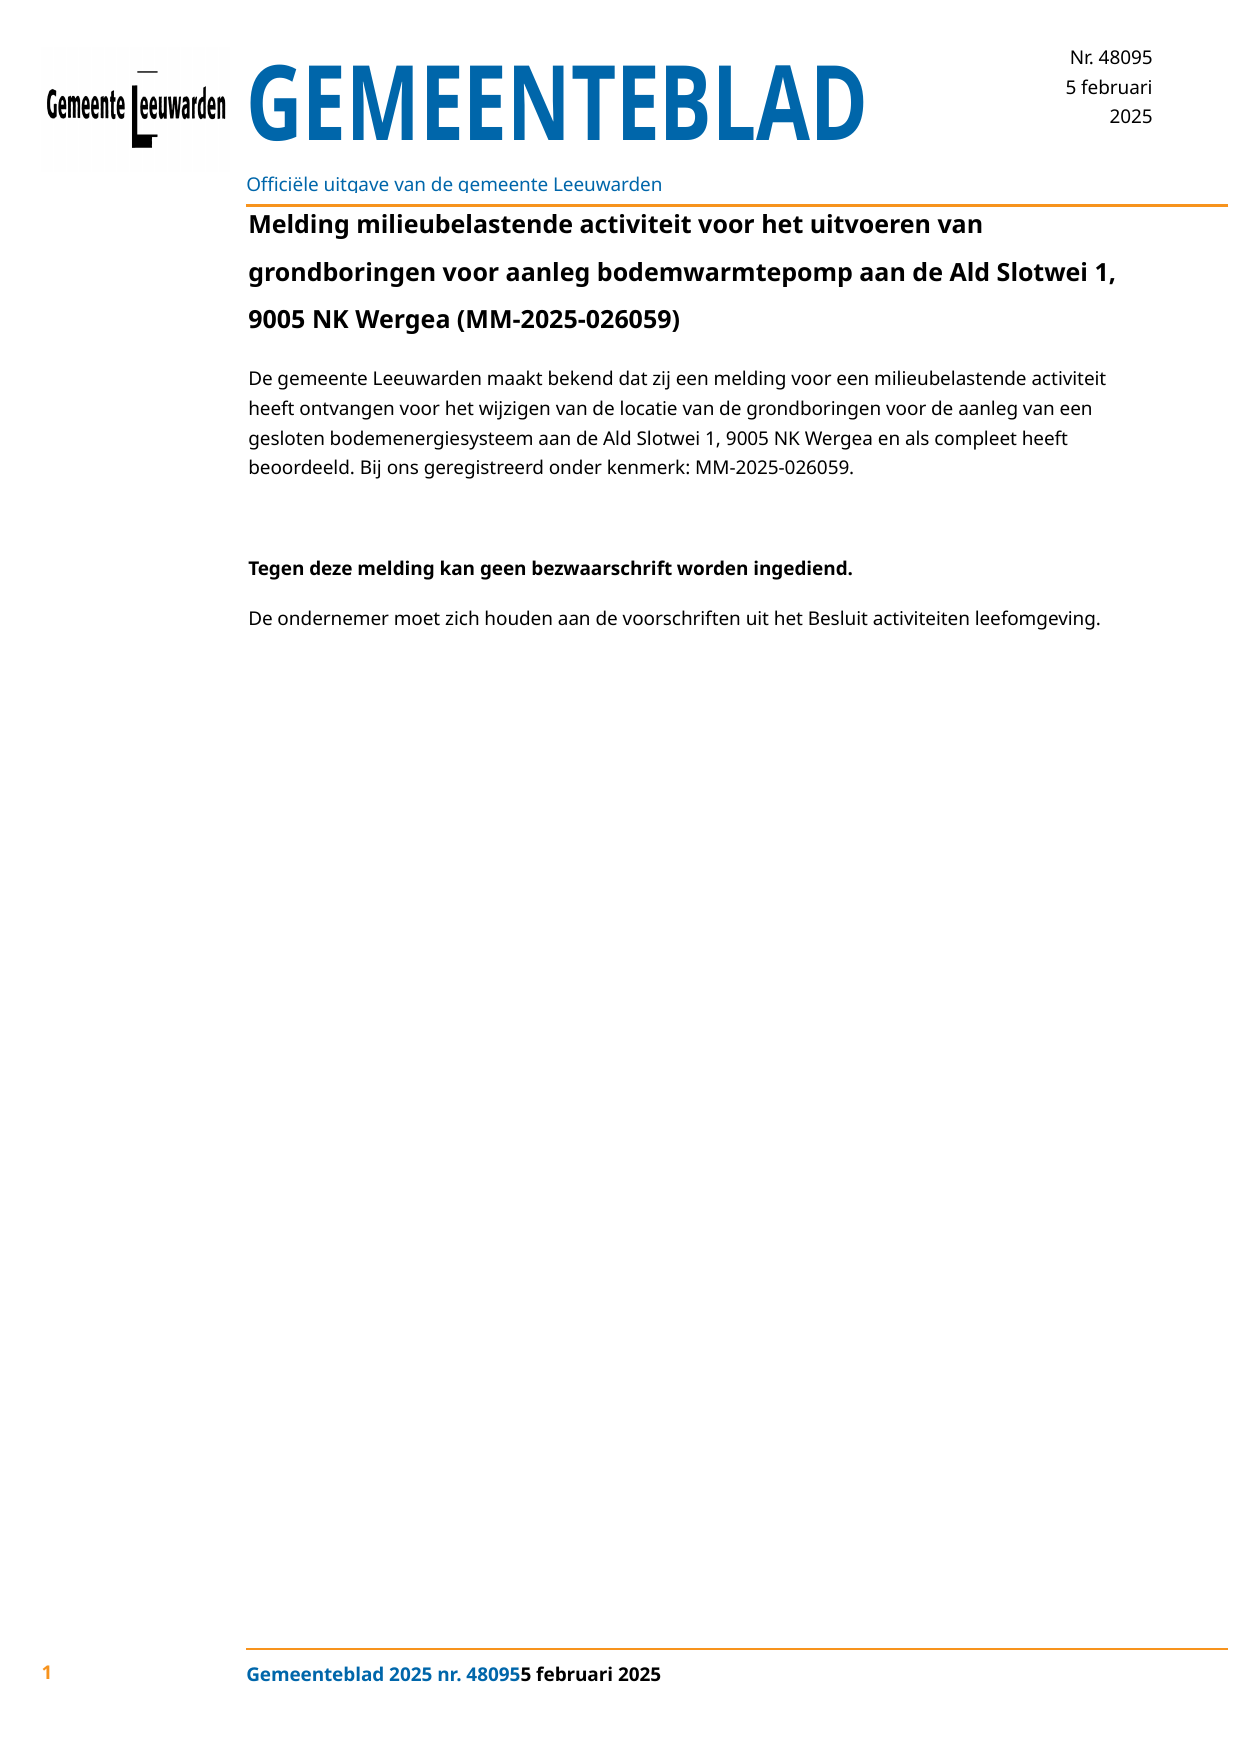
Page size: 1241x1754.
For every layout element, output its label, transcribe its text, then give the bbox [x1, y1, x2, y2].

text De ondernemer moet zich houden aan de voorschriften uit het Besluit activiteiten leefomgeving. [248, 606, 1152, 631]
picture [41, 47, 231, 172]
text Melding milieubelastende activiteit voor het uitvoeren van grondboringen voor aanleg bodemwarmtepomp aan de Ald Slotwei 1, 9005 NK Wergea (MM-2025-026059) [248, 207, 1152, 336]
text Tegen deze melding kan geen bezwaarschrift worden ingediend. [248, 555, 1152, 581]
text De gemeente Leeuwarden maakt bekend dat zij een melding voor een milieubelastende activiteit heeft ontvangen voor het wijzigen van de locatie van de grondboringen voor de aanleg van een gesloten bodemenergiesysteem aan de Ald Slotwei 1, 9005 NK Wergea en als compleet heeft beoordeeld. Bij ons geregistreerd onder kenmerk: MM-2025-026059. [248, 366, 1152, 480]
